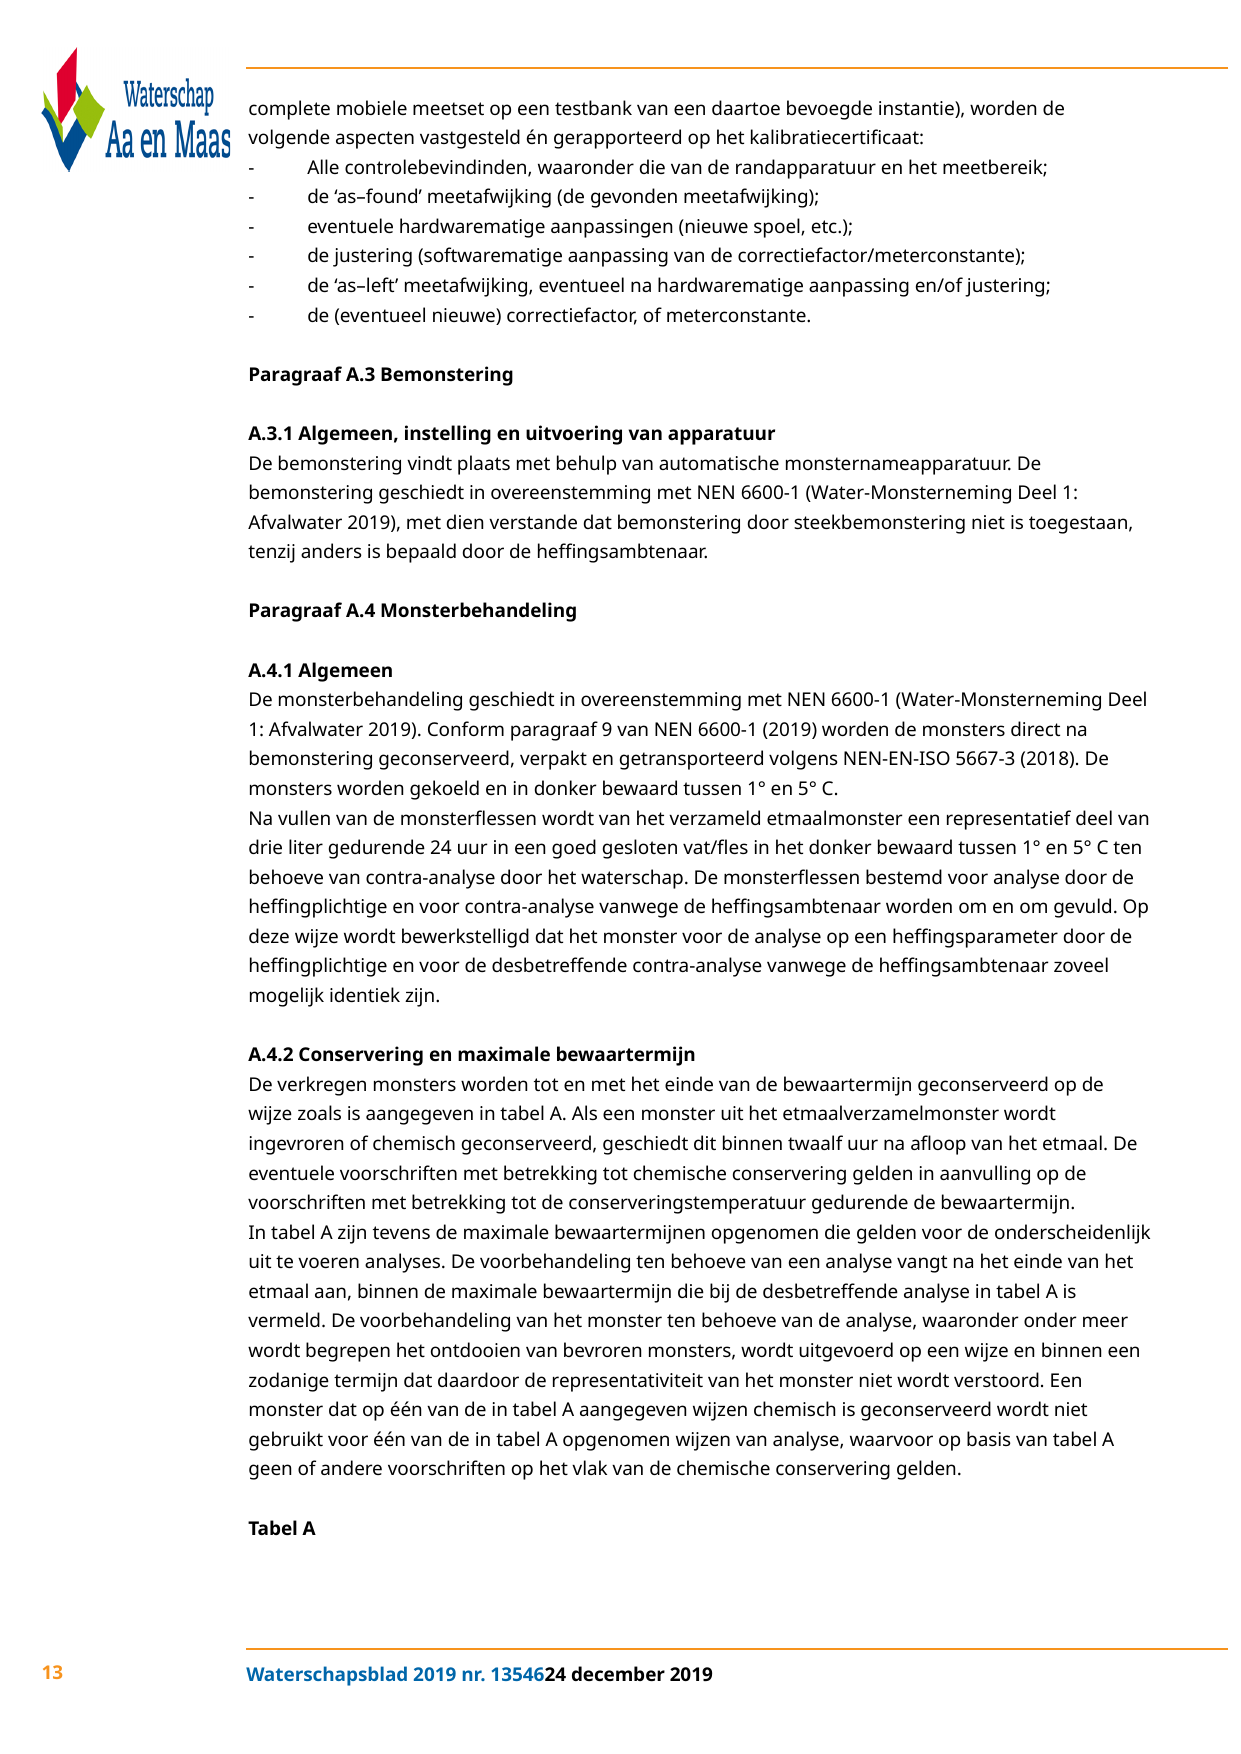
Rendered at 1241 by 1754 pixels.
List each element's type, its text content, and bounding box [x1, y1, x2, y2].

text complete mobiele meetset op een testbank van een daartoe bevoegde instantie), worden de volgende aspecten vastgesteld én gerapporteerd op het kalibratiecertificaat: [248, 95, 1152, 150]
text De monsterbehandeling geschiedt in overeenstemming met NEN 6600-1 (Water-Monsterneming Deel 1: Afvalwater 2019). Conform paragraaf 9 van NEN 6600-1 (2019) worden de monsters direct na bemonstering geconserveerd, verpakt en getransporteerd volgens NEN-EN-ISO 5667-3 (2018). De monsters worden gekoeld en in donker bewaard tussen 1° en 5° C. [248, 686, 1152, 801]
text Tabel A [248, 1515, 1152, 1541]
list de justering (softwarematige aanpassing van de correctiefactor/meterconstante); [248, 243, 1152, 268]
text Na vullen van de monsterflessen wordt van het verzameld etmaalmonster een representatief deel van drie liter gedurende 24 uur in een goed gesloten vat/fles in het donker bewaard tussen 1° en 5° C ten behoeve van contra-analyse door het waterschap. De monsterflessen bestemd voor analyse door de heffingplichtige en voor contra-analyse vanwege de heffingsambtenaar worden om en om gevuld. Op deze wijze wordt bewerkstelligd dat het monster voor de analyse op een heffingsparameter door de heffingplichtige en voor de desbetreffende contra-analyse vanwege de heffingsambtenaar zoveel mogelijk identiek zijn. [248, 805, 1152, 1008]
text A.4.2 Conservering en maximale bewaartermijn [248, 1041, 1152, 1067]
list eventuele hardwarematige aanpassingen (nieuwe spoel, etc.); [248, 213, 1152, 239]
list de ‘as–left’ meetafwijking, eventueel na hardwarematige aanpassing en/of justering; [248, 272, 1152, 298]
text De bemonstering vindt plaats met behulp van automatische monsternameapparatuur. De bemonstering geschiedt in overeenstemming met NEN 6600-1 (Water-Monsterneming Deel 1: Afvalwater 2019), met dien verstande dat bemonstering door steekbemonstering niet is toegestaan, tenzij anders is bepaald door de heffingsambtenaar. [248, 450, 1152, 564]
text A.3.1 Algemeen, instelling en uitvoering van apparatuur [248, 420, 1152, 446]
list Alle controlebevindinden, waaronder die van de randapparatuur en het meetbereik; [248, 154, 1152, 180]
list de ‘as–found’ meetafwijking (de gevonden meetafwijking); [248, 183, 1152, 209]
list de (eventueel nieuwe) correctiefactor, of meterconstante. [248, 302, 1152, 328]
text De verkregen monsters worden tot en met het einde van de bewaartermijn geconserveerd op de wijze zoals is aangegeven in tabel A. Als een monster uit het etmaalverzamelmonster wordt ingevroren of chemisch geconserveerd, geschiedt dit binnen twaalf uur na afloop van het etmaal. De eventuele voorschriften met betrekking tot chemische conservering gelden in aanvulling op de voorschriften met betrekking tot de conserveringstemperatuur gedurende de bewaartermijn. [248, 1071, 1152, 1215]
text In tabel A zijn tevens de maximale bewaartermijnen opgenomen die gelden voor de onderscheidenlijk uit te voeren analyses. De voorbehandeling ten behoeve van een analyse vangt na het einde van het etmaal aan, binnen de maximale bewaartermijn die bij de desbetreffende analyse in tabel A is vermeld. De voorbehandeling van het monster ten behoeve van de analyse, waaronder onder meer wordt begrepen het ontdooien van bevroren monsters, wordt uitgevoerd op een wijze en binnen een zodanige termijn dat daardoor de representativiteit van het monster niet wordt verstoord. Een monster dat op één van de in tabel A aangegeven wijzen chemisch is geconserveerd wordt niet gebruikt voor één van de in tabel A opgenomen wijzen van analyse, waarvoor op basis van tabel A geen of andere voorschriften op het vlak van de chemische conservering gelden. [248, 1219, 1152, 1481]
text Paragraaf A.4 Monsterbehandeling [248, 598, 1152, 623]
picture [41, 47, 231, 172]
text A.4.1 Algemeen [248, 657, 1152, 683]
text Paragraaf A.3 Bemonstering [248, 361, 1152, 387]
